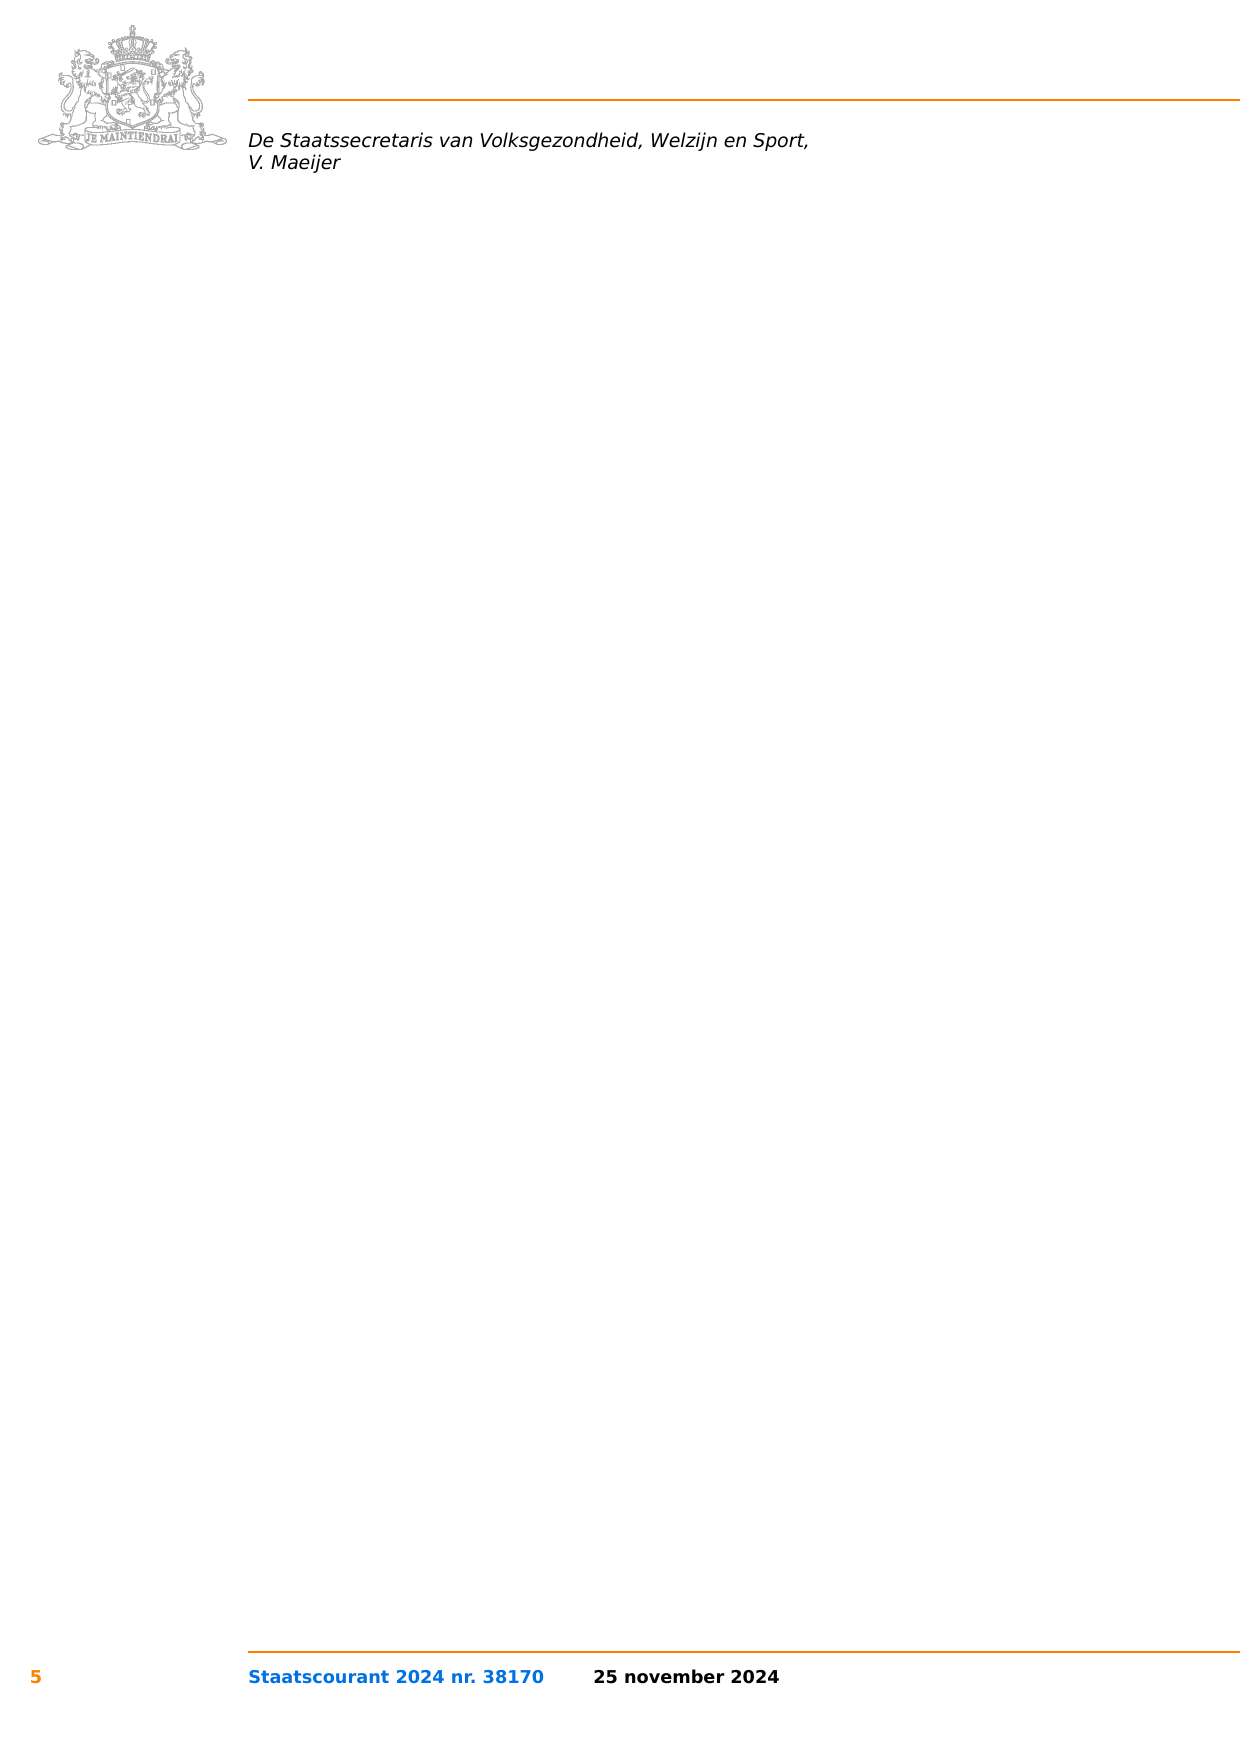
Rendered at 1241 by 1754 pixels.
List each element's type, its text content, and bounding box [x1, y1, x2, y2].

picture [38, 25, 227, 150]
text De Staatssecretaris van Volksgezondheid, Welzijn en Sport, V. Maeijer [248, 130, 1163, 174]
